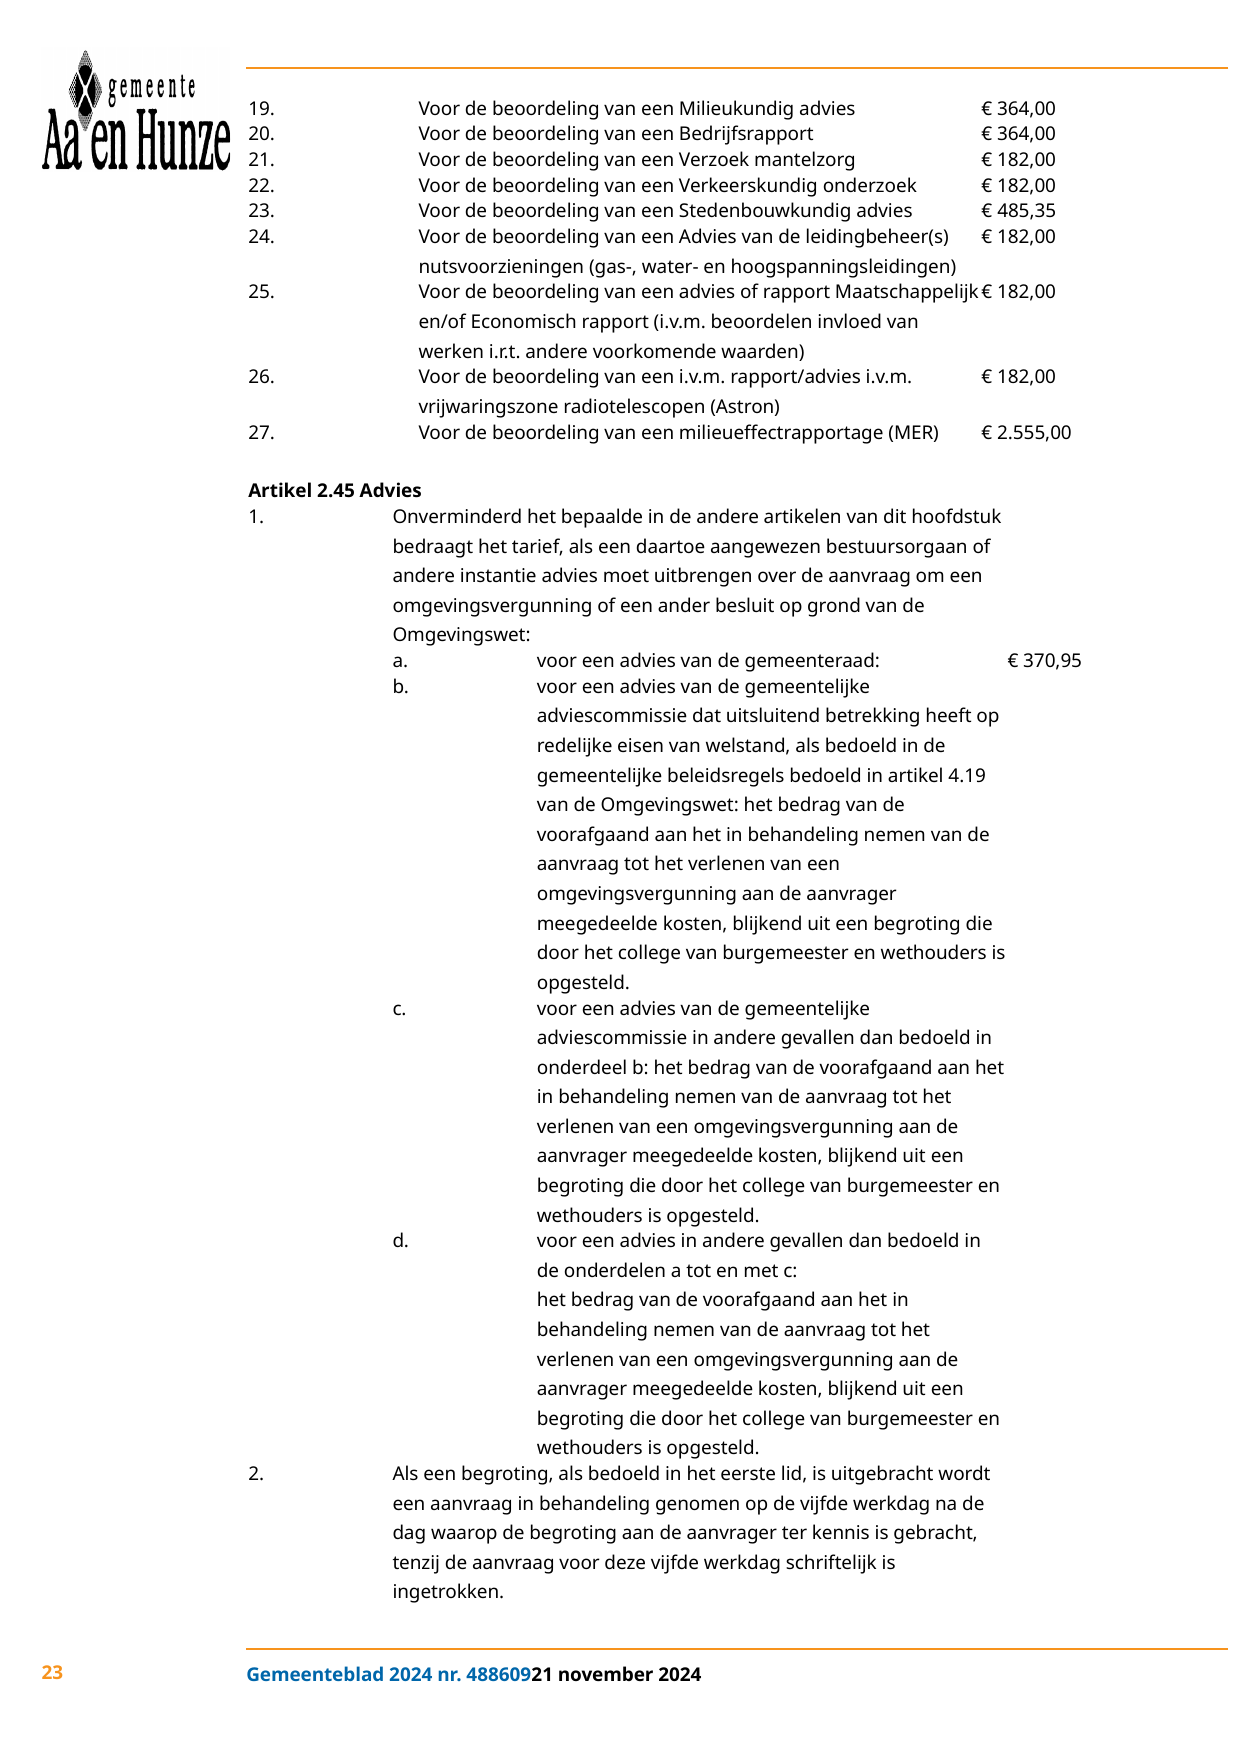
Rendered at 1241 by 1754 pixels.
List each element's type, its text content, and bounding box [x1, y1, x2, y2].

table_cell Voor de beoordeling van een Bedrijfsrapport [418, 121, 981, 146]
table_cell € 182,00 [981, 224, 1152, 279]
table_cell 20. [248, 121, 418, 146]
table_cell Voor de beoordeling van een advies of rapport Maatschappelijk en/of Economisch rapport (i.v.m. beoordelen invloed van werken i.r.t. andere voorkomende waarden) [418, 279, 981, 364]
table_cell a. [392, 648, 537, 673]
table_cell Voor de beoordeling van een Verkeerskundig onderzoek [418, 172, 981, 198]
table_cell € 364,00 [981, 121, 1152, 146]
table_cell voor een advies van de gemeentelijke adviescommissie in andere gevallen dan bedoeld in onderdeel b: het bedrag van de voorafgaand aan het in behandeling nemen van de aanvraag tot het verlenen van een omgevingsvergunning aan de aanvrager meegedeelde kosten, blijkend uit een begroting die door het college van burgemeester en wethouders is opgesteld. [537, 995, 1007, 1227]
table_cell Als een begroting, als bedoeld in het eerste lid, is uitgebracht wordt een aanvraag in behandeling genomen op de vijfde werkdag na de dag waarop de begroting aan de aanvrager ter kennis is gebracht, tenzij de aanvraag voor deze vijfde werkdag schriftelijk is ingetrokken. [392, 1460, 1007, 1604]
table_cell [1007, 673, 1152, 995]
table_cell [1007, 503, 1152, 647]
table_cell € 182,00 [981, 364, 1152, 419]
table_cell 24. [248, 224, 418, 279]
table_cell voor een advies van de gemeentelijke adviescommissie dat uitsluitend betrekking heeft op redelijke eisen van welstand, als bedoeld in de gemeentelijke beleidsregels bedoeld in artikel 4.19 van de Omgevingswet: het bedrag van de voorafgaand aan het in behandeling nemen van de aanvraag tot het verlenen van een omgevingsvergunning aan de aanvrager meegedeelde kosten, blijkend uit een begroting die door het college van burgemeester en wethouders is opgesteld. [537, 673, 1007, 995]
table_cell € 2.555,00 [981, 419, 1152, 445]
table_cell [1007, 1228, 1152, 1460]
table_cell 21. [248, 146, 418, 172]
table_cell voor een advies van de gemeenteraad: [537, 648, 1007, 673]
table_cell [1007, 995, 1152, 1227]
table_header [1007, 478, 1152, 503]
table_cell € 182,00 [981, 146, 1152, 172]
table_cell 23. [248, 198, 418, 223]
table_cell € 364,00 [981, 95, 1152, 121]
table_cell 25. [248, 279, 418, 364]
table_cell € 182,00 [981, 279, 1152, 364]
table_cell voor een advies in andere gevallen dan bedoeld in de onderdelen a tot en met c: het bedrag van de voorafgaand aan het in behandeling nemen van de aanvraag tot het verlenen van een omgevingsvergunning aan de aanvrager meegedeelde kosten, blijkend uit een begroting die door het college van burgemeester en wethouders is opgesteld. [537, 1228, 1007, 1460]
table_cell € 485,35 [981, 198, 1152, 223]
table_cell 19. [248, 95, 418, 121]
table_cell 1. [248, 503, 392, 647]
table_cell Voor de beoordeling van een Verzoek mantelzorg [418, 146, 981, 172]
table_cell [248, 648, 392, 673]
table_cell € 370,95 [1007, 648, 1152, 673]
table_cell d. [392, 1228, 537, 1460]
table_cell 2. [248, 1460, 392, 1604]
table_cell Voor de beoordeling van een Milieukundig advies [418, 95, 981, 121]
table_cell b. [392, 673, 537, 995]
table_cell Onverminderd het bepaalde in de andere artikelen van dit hoofdstuk bedraagt het tarief, als een daartoe aangewezen bestuursorgaan of andere instantie advies moet uitbrengen over de aanvraag om een omgevingsvergunning of een ander besluit op grond van de Omgevingswet: [392, 503, 1007, 647]
table_cell [1007, 1460, 1152, 1604]
table_cell Voor de beoordeling van een Advies van de leidingbeheer(s) nutsvoorzieningen (gas-, water- en hoogspanningsleidingen) [418, 224, 981, 279]
table_cell [248, 995, 392, 1227]
table_cell 27. [248, 419, 418, 445]
table_cell c. [392, 995, 537, 1227]
table_cell 26. [248, 364, 418, 419]
picture [41, 47, 231, 172]
table_cell [248, 673, 392, 995]
table_header Artikel 2.45 Advies [248, 478, 1007, 503]
table_cell 22. [248, 172, 418, 198]
table_cell Voor de beoordeling van een milieueffectrapportage (MER) [418, 419, 981, 445]
table_cell [248, 1228, 392, 1460]
table_cell € 182,00 [981, 172, 1152, 198]
table_cell Voor de beoordeling van een Stedenbouwkundig advies [418, 198, 981, 223]
table_cell Voor de beoordeling van een i.v.m. rapport/advies i.v.m. vrijwaringszone radiotelescopen (Astron) [418, 364, 981, 419]
